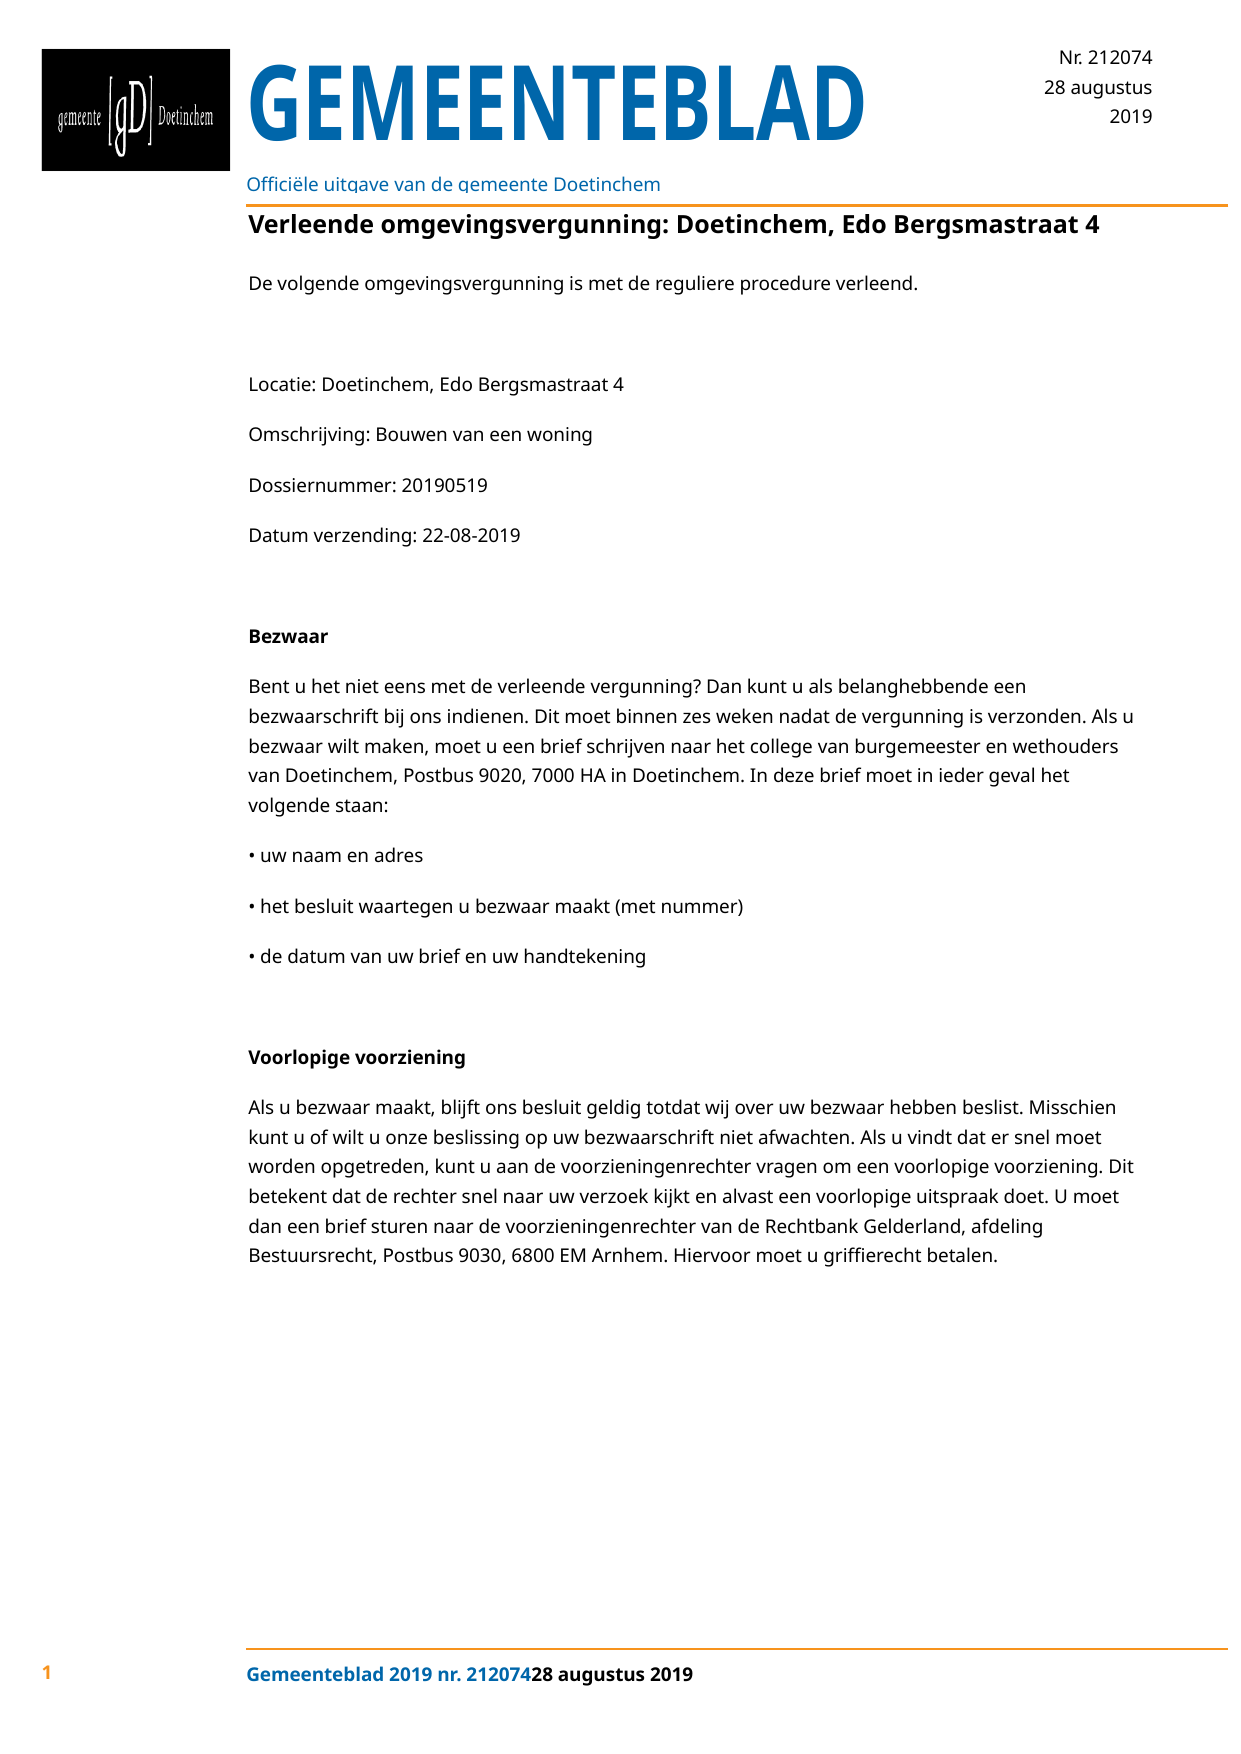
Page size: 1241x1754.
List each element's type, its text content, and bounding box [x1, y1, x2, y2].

text Locatie: Doetinchem, Edo Bergsmastraat 4 [248, 371, 1152, 397]
text Voorlopige voorziening [248, 1044, 1152, 1070]
text Bent u het niet eens met de verleende vergunning? Dan kunt u als belanghebbende een bezwaarschrift bij ons indienen. Dit moet binnen zes weken nadat de vergunning is verzonden. Als u bezwaar wilt maken, moet u een brief schrijven naar het college van burgemeester en wethouders van Doetinchem, Postbus 9020, 7000 HA in Doetinchem. In deze brief moet in ieder geval het volgende staan: [248, 674, 1152, 818]
picture [41, 47, 231, 172]
text Datum verzending: 22-08-2019 [248, 522, 1152, 548]
text • het besluit waartegen u bezwaar maakt (met nummer) [248, 893, 1152, 918]
text De volgende omgevingsvergunning is met de reguliere procedure verleend. [248, 270, 1152, 296]
text Als u bezwaar maakt, blijft ons besluit geldig totdat wij over uw bezwaar hebben beslist. Misschien kunt u of wilt u onze beslissing op uw bezwaarschrift niet afwachten. Als u vindt dat er snel moet worden opgetreden, kunt u aan de voorzieningenrechter vragen om een voorlopige voorziening. Dit betekent dat de rechter snel naar uw verzoek kijkt en alvast een voorlopige uitspraak doet. U moet dan een brief sturen naar de voorzieningenrechter van de Rechtbank Gelderland, afdeling Bestuursrecht, Postbus 9030, 6800 EM Arnhem. Hiervoor moet u griffierecht betalen. [248, 1094, 1152, 1268]
text Omschrijving: Bouwen van een woning [248, 422, 1152, 447]
text Verleende omgevingsvergunning: Doetinchem, Edo Bergsmastraat 4 [248, 207, 1152, 241]
text Dossiernummer: 20190519 [248, 472, 1152, 498]
text • de datum van uw brief en uw handtekening [248, 943, 1152, 969]
text • uw naam en adres [248, 842, 1152, 868]
text Bezwaar [248, 623, 1152, 649]
